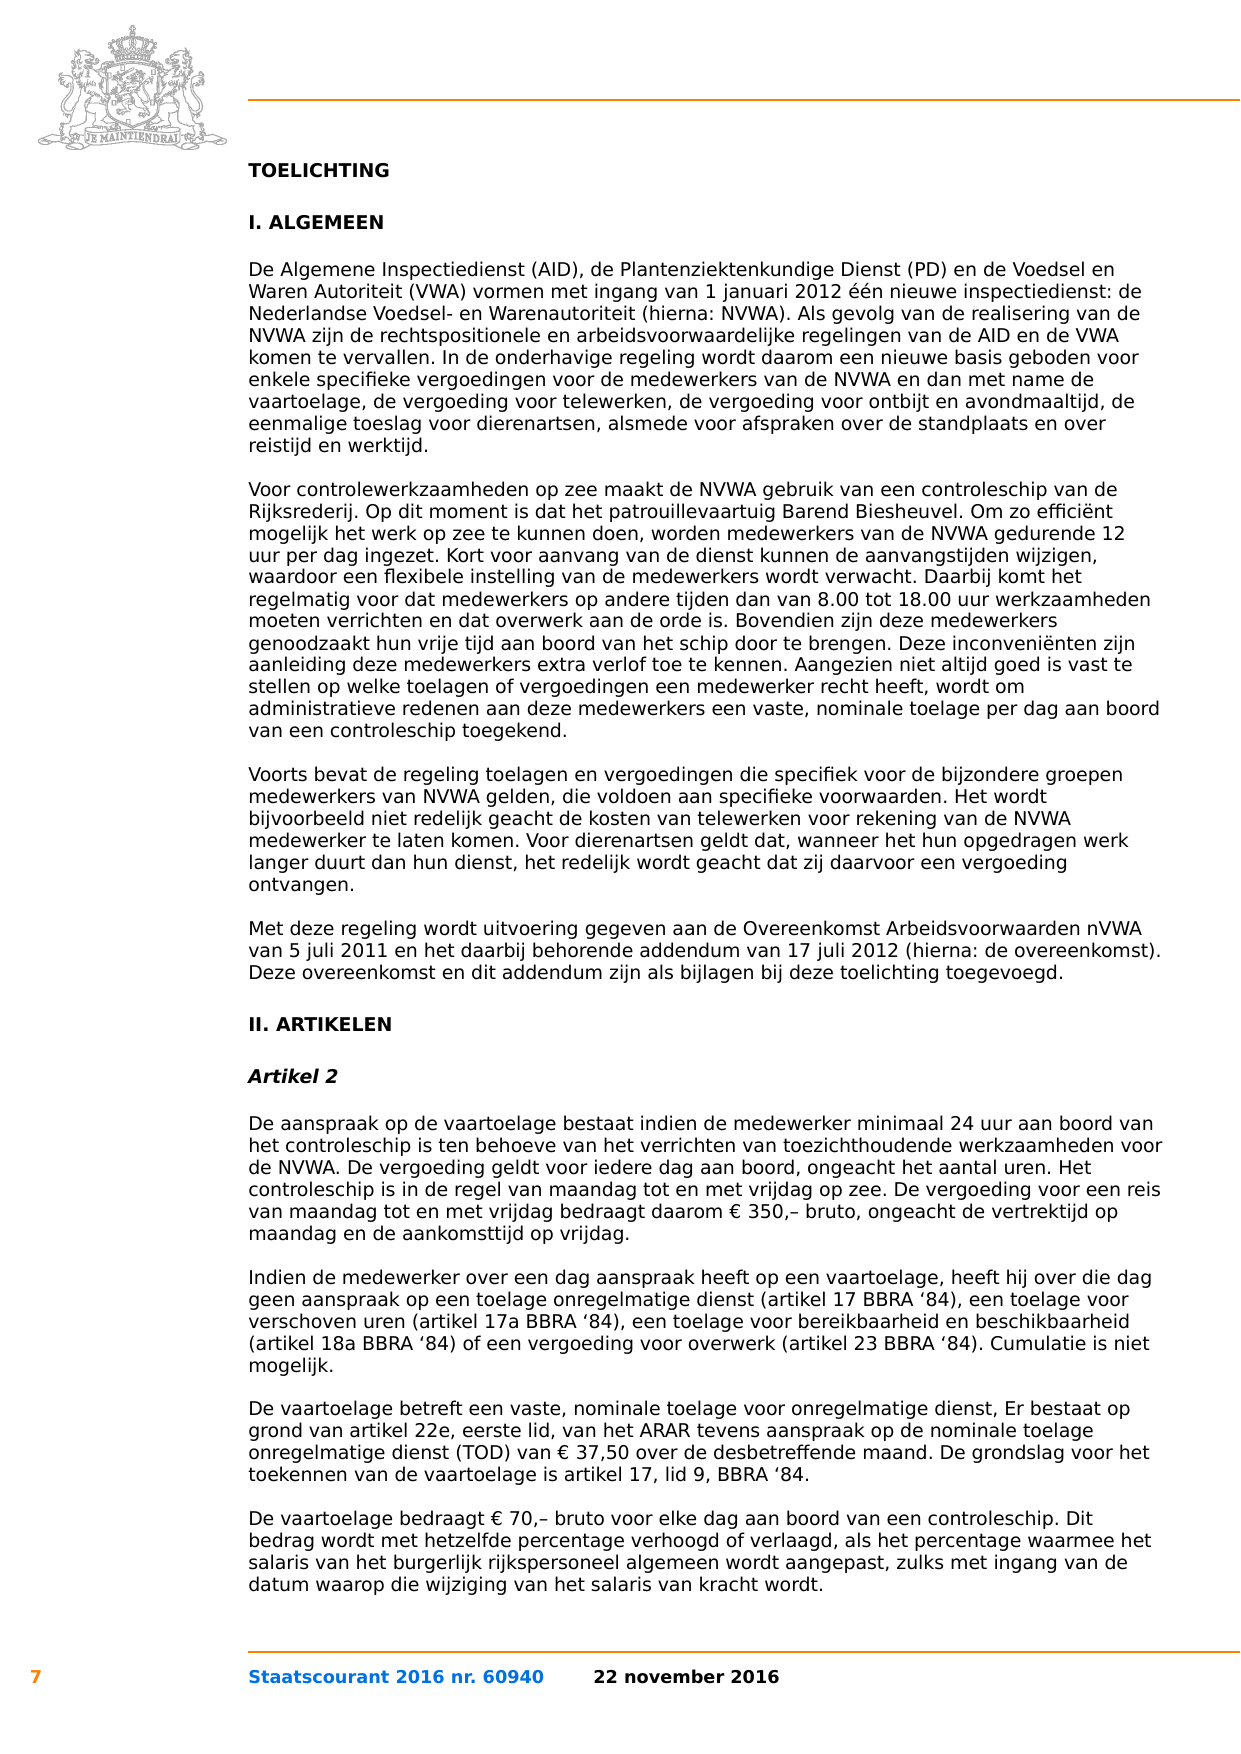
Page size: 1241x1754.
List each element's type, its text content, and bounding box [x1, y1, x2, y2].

text De vaartoelage bedraagt € 70,– bruto voor elke dag aan boord van een controleschip. Dit bedrag wordt met hetzelfde percentage verhoogd of verlaagd, als het percentage waarmee het salaris van het burgerlijk rijkspersoneel algemeen wordt aangepast, zulks met ingang van de datum waarop die wijziging van het salaris van kracht wordt. [248, 1508, 1163, 1596]
text De aanspraak op de vaartoelage bestaat indien de medewerker minimaal 24 uur aan boord van het controleschip is ten behoeve van het verrichten van toezichthoudende werkzaamheden voor de NVWA. De vergoeding geldt voor iedere dag aan boord, ongeacht het aantal uren. Het controleschip is in de regel van maandag tot en met vrijdag op zee. De vergoeding voor een reis van maandag tot en met vrijdag bedraagt daarom € 350,– bruto, ongeacht de vertrektijd op maandag en de aankomsttijd op vrijdag. [248, 1113, 1163, 1245]
text Indien de medewerker over een dag aanspraak heeft op een vaartoelage, heeft hij over die dag geen aanspraak op een toelage onregelmatige dienst (artikel 17 BBRA ‘84), een toelage voor verschoven uren (artikel 17a BBRA ‘84), een toelage voor bereikbaarheid en beschikbaarheid (artikel 18a BBRA ‘84) of een vergoeding voor overwerk (artikel 23 BBRA ‘84). Cumulatie is niet mogelijk. [248, 1267, 1163, 1376]
subtitle II. ARTIKELEN [248, 1014, 1163, 1036]
subtitle TOELICHTING [248, 160, 1163, 182]
text De Algemene Inspectiedienst (AID), de Plantenziektenkundige Dienst (PD) en de Voedsel en Waren Autoriteit (VWA) vormen met ingang van 1 januari 2012 één nieuwe inspectiedienst: de Nederlandse Voedsel- en Warenautoriteit (hierna: NVWA). Als gevolg van de realisering van de NVWA zijn de rechtspositionele en arbeidsvoorwaardelijke regelingen van de AID en de VWA komen te vervallen. In de onderhavige regeling wordt daarom een nieuwe basis geboden voor enkele specifieke vergoedingen voor de medewerkers van de NVWA en dan met name de vaartoelage, de vergoeding voor telewerken, de vergoeding voor ontbijt en avondmaaltijd, de eenmalige toeslag voor dierenartsen, alsmede voor afspraken over de standplaats en over reistijd en werktijd. [248, 259, 1163, 457]
picture [38, 25, 227, 150]
text De vaartoelage betreft een vaste, nominale toelage voor onregelmatige dienst, Er bestaat op grond van artikel 22e, eerste lid, van het ARAR tevens aanspraak op de nominale toelage onregelmatige dienst (TOD) van € 37,50 over de desbetreffende maand. De grondslag voor het toekennen van de vaartoelage is artikel 17, lid 9, BBRA ‘84. [248, 1398, 1163, 1486]
subtitle Artikel 2 [248, 1066, 1163, 1088]
text Met deze regeling wordt uitvoering gegeven aan de Overeenkomst Arbeidsvoorwaarden nVWA van 5 juli 2011 en het daarbij behorende addendum van 17 juli 2012 (hierna: de overeenkomst). Deze overeenkomst en dit addendum zijn als bijlagen bij deze toelichting toegevoegd. [248, 918, 1163, 984]
subtitle I. ALGEMEEN [248, 212, 1163, 234]
text Voor controlewerkzaamheden op zee maakt de NVWA gebruik van een controleschip van de Rijksrederij. Op dit moment is dat het patrouillevaartuig Barend Biesheuvel. Om zo efficiënt mogelijk het werk op zee te kunnen doen, worden medewerkers van de NVWA gedurende 12 uur per dag ingezet. Kort voor aanvang van de dienst kunnen de aanvangstijden wijzigen, waardoor een flexibele instelling van de medewerkers wordt verwacht. Daarbij komt het regelmatig voor dat medewerkers op andere tijden dan van 8.00 tot 18.00 uur werkzaamheden moeten verrichten en dat overwerk aan de orde is. Bovendien zijn deze medewerkers genoodzaakt hun vrije tijd aan boord van het schip door te brengen. Deze inconveniënten zijn aanleiding deze medewerkers extra verlof toe te kennen. Aangezien niet altijd goed is vast te stellen op welke toelagen of vergoedingen een medewerker recht heeft, wordt om administratieve redenen aan deze medewerkers een vaste, nominale toelage per dag aan boord van een controleschip toegekend. [248, 478, 1163, 742]
text Voorts bevat de regeling toelagen en vergoedingen die specifiek voor de bijzondere groepen medewerkers van NVWA gelden, die voldoen aan specifieke voorwaarden. Het wordt bijvoorbeeld niet redelijk geacht de kosten van telewerken voor rekening van de NVWA medewerker te laten komen. Voor dierenartsen geldt dat, wanneer het hun opgedragen werk langer duurt dan hun dienst, het redelijk wordt geacht dat zij daarvoor een vergoeding ontvangen. [248, 764, 1163, 896]
